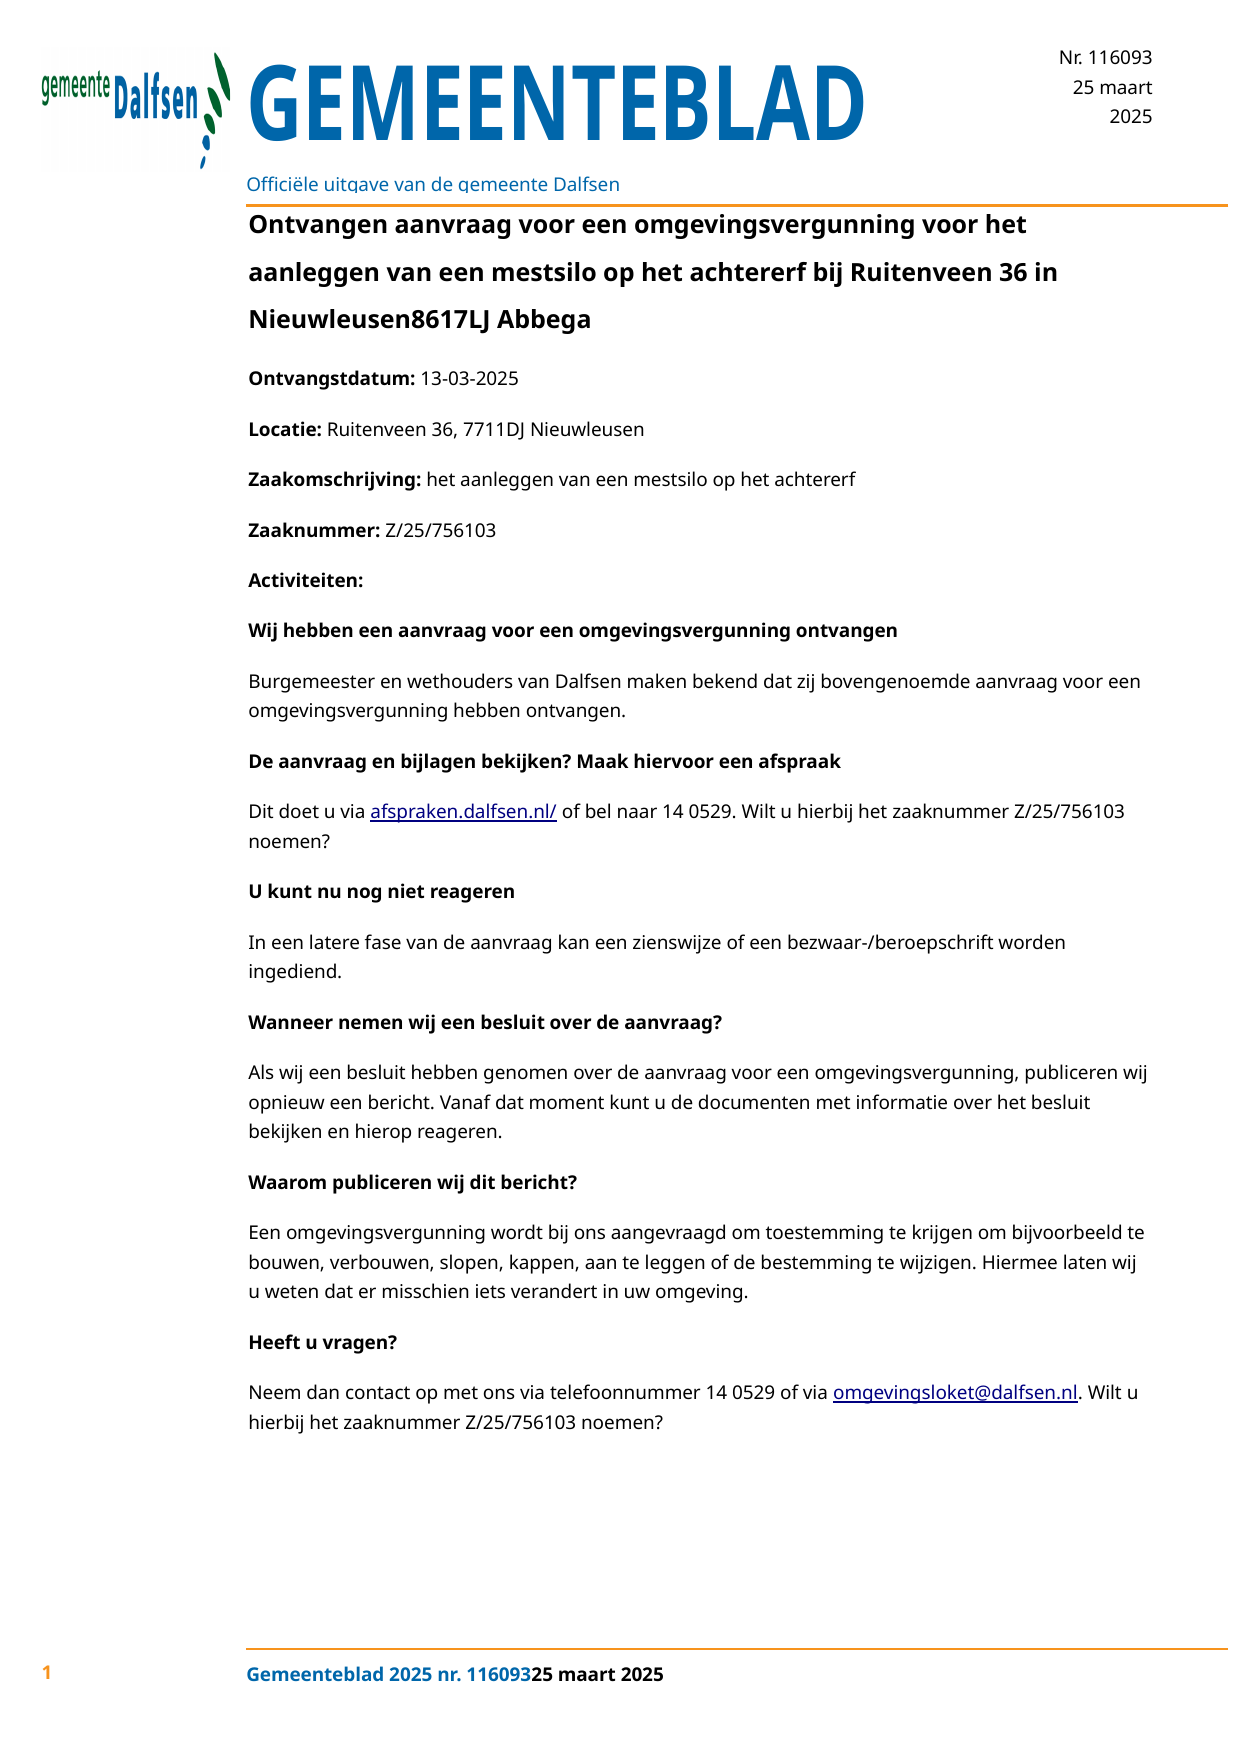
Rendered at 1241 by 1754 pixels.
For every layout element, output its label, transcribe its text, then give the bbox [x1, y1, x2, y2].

text In een latere fase van de aanvraag kan een zienswijze of een bezwaar-/beroepschrift worden ingediend. [248, 929, 1152, 984]
text Waarom publiceren wij dit bericht? [248, 1169, 1152, 1194]
text Wij hebben een aanvraag voor een omgevingsvergunning ontvangen [248, 618, 1152, 643]
text Burgemeester en wethouders van Dalfsen maken bekend dat zij bovengenoemde aanvraag voor een omgevingsvergunning hebben ontvangen. [248, 668, 1152, 723]
text U kunt nu nog niet reageren [248, 878, 1152, 904]
text Neem dan contact op met ons via telefoonnummer 14 0529 of via omgevingsloket@dalfsen.nl. Wilt u hierbij het zaaknummer Z/25/756103 noemen? [248, 1379, 1152, 1434]
text Locatie: Ruitenveen 36, 7711DJ Nieuwleusen [248, 416, 1152, 442]
text Heeft u vragen? [248, 1329, 1152, 1354]
text Als wij een besluit hebben genomen over de aanvraag voor een omgevingsvergunning, publiceren wij opnieuw een bericht. Vanaf dat moment kunt u de documenten met informatie over het besluit bekijken en hierop reageren. [248, 1059, 1152, 1144]
text Activiteiten: [248, 567, 1152, 593]
text Zaakomschrijving: het aanleggen van een mestsilo op het achtererf [248, 466, 1152, 492]
text Ontvangen aanvraag voor een omgevingsvergunning voor het aanleggen van een mestsilo op het achtererf bij Ruitenveen 36 in Nieuwleusen8617LJ Abbega [248, 207, 1152, 336]
text Een omgevingsvergunning wordt bij ons aangevraagd om toestemming te krijgen om bijvoorbeeld te bouwen, verbouwen, slopen, kappen, aan te leggen of de bestemming te wijzigen. Hiermee laten wij u weten dat er misschien iets verandert in uw omgeving. [248, 1219, 1152, 1304]
picture [41, 47, 231, 172]
text Zaaknummer: Z/25/756103 [248, 517, 1152, 542]
text Wanneer nemen wij een besluit over de aanvraag? [248, 1009, 1152, 1034]
text Ontvangstdatum: 13-03-2025 [248, 366, 1152, 391]
text De aanvraag en bijlagen bekijken? Maak hiervoor een afspraak [248, 748, 1152, 774]
text Dit doet u via afspraken.dalfsen.nl/ of bel naar 14 0529. Wilt u hierbij het zaaknummer Z/25/756103 noemen? [248, 798, 1152, 854]
